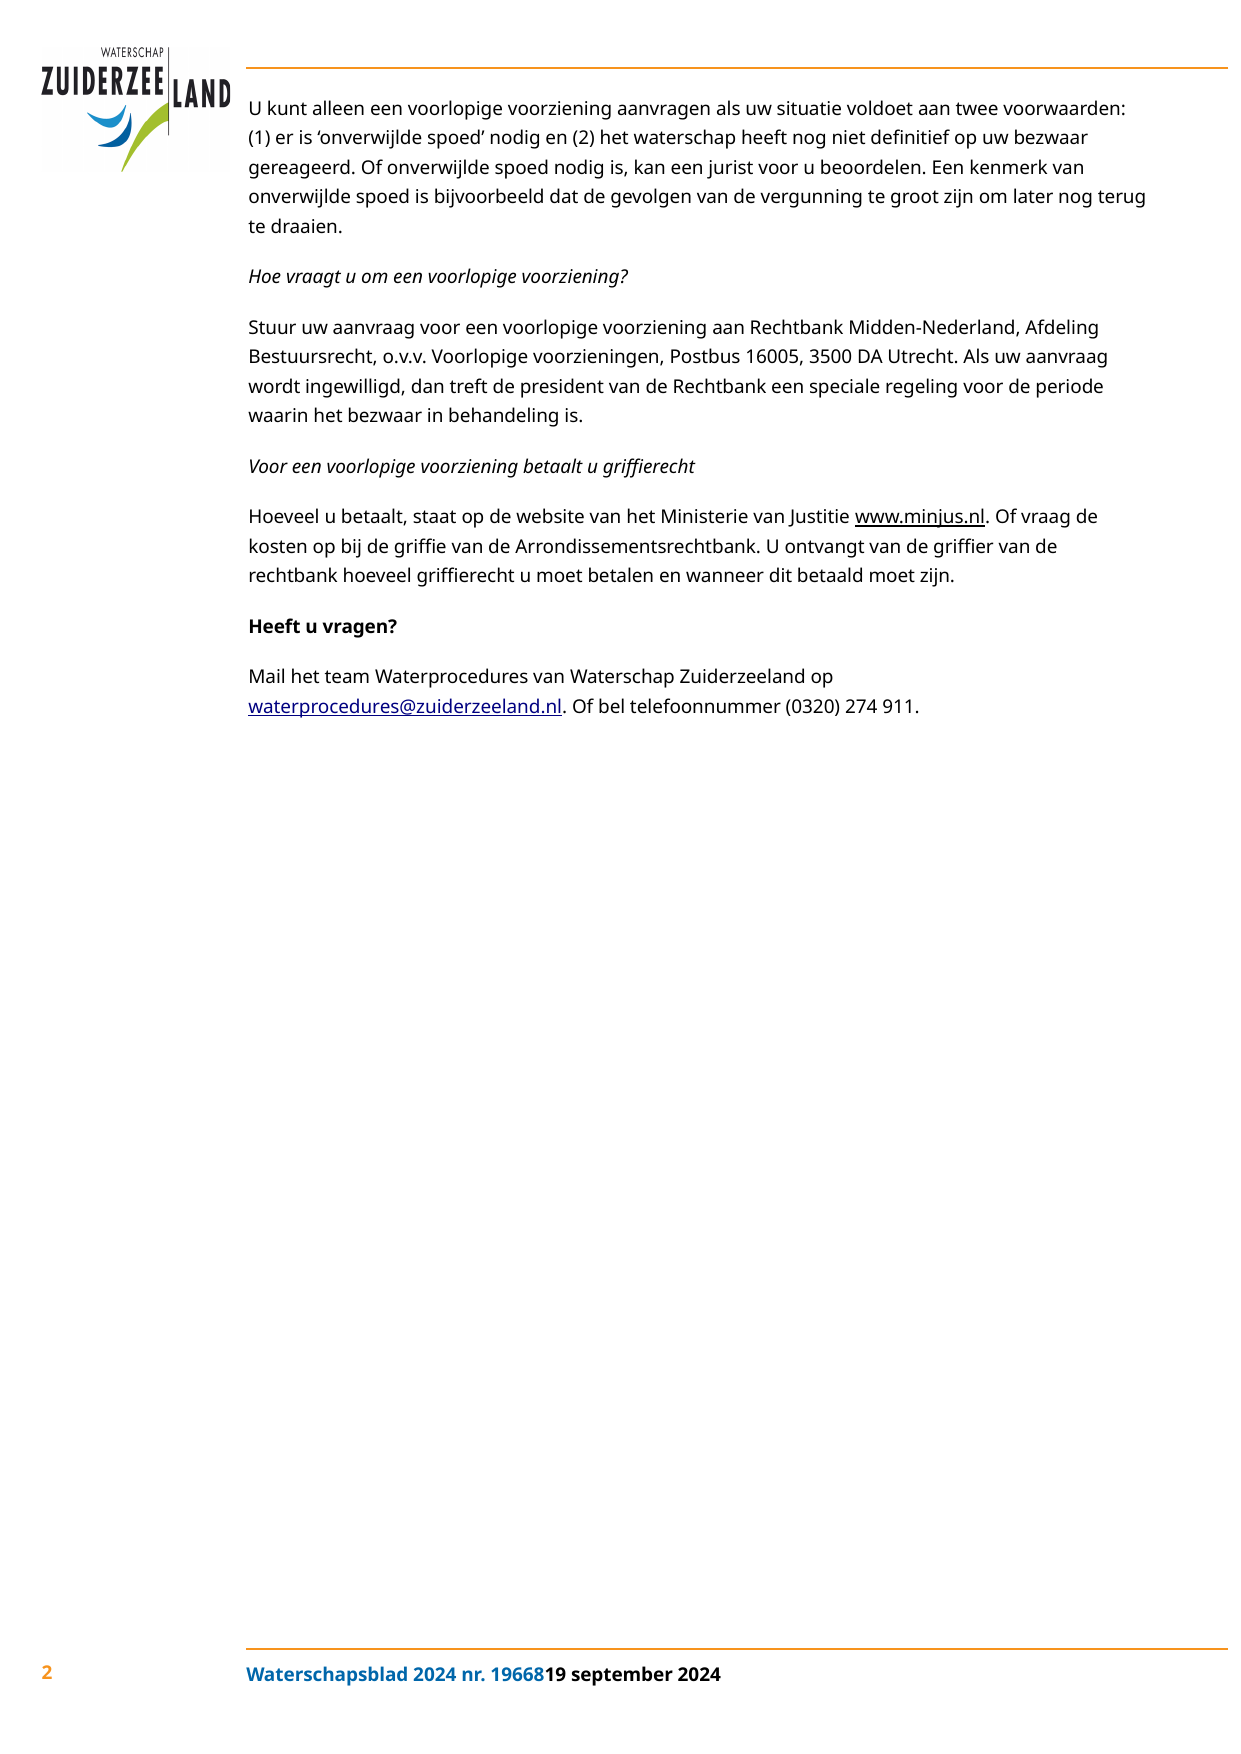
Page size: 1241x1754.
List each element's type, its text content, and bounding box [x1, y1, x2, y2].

text Heeft u vragen? [248, 613, 1152, 639]
text Voor een voorlopige voorziening betaalt u griffierecht [248, 453, 1152, 479]
picture [41, 47, 231, 172]
text Hoe vraagt u om een voorlopige voorziening? [248, 263, 1152, 289]
text Hoeveel u betaalt, staat op de website van het Ministerie van Justitie www.minjus.nl. Of vraag de kosten op bij de griffie van de Arrondissementsrechtbank. U ontvangt van de griffier van de rechtbank hoeveel griffierecht u moet betalen en wanneer dit betaald moet zijn. [248, 503, 1152, 588]
text Stuur uw aanvraag voor een voorlopige voorziening aan Rechtbank Midden-Nederland, Afdeling Bestuursrecht, o.v.v. Voorlopige voorzieningen, Postbus 16005, 3500 DA Utrecht. Als uw aanvraag wordt ingewilligd, dan treft de president van de Rechtbank een speciale regeling voor de periode waarin het bezwaar in behandeling is. [248, 314, 1152, 428]
text Mail het team Waterprocedures van Waterschap Zuiderzeeland op waterprocedures@zuiderzeeland.nl. Of bel telefoonnummer (0320) 274 911. [248, 663, 1152, 719]
text U kunt alleen een voorlopige voorziening aanvragen als uw situatie voldoet aan twee voorwaarden: (1) er is ‘onverwijlde spoed’ nodig en (2) het waterschap heeft nog niet definitief op uw bezwaar gereageerd. Of onverwijlde spoed nodig is, kan een jurist voor u beoordelen. Een kenmerk van onverwijlde spoed is bijvoorbeeld dat de gevolgen van de vergunning te groot zijn om later nog terug te draaien. [248, 95, 1152, 239]
